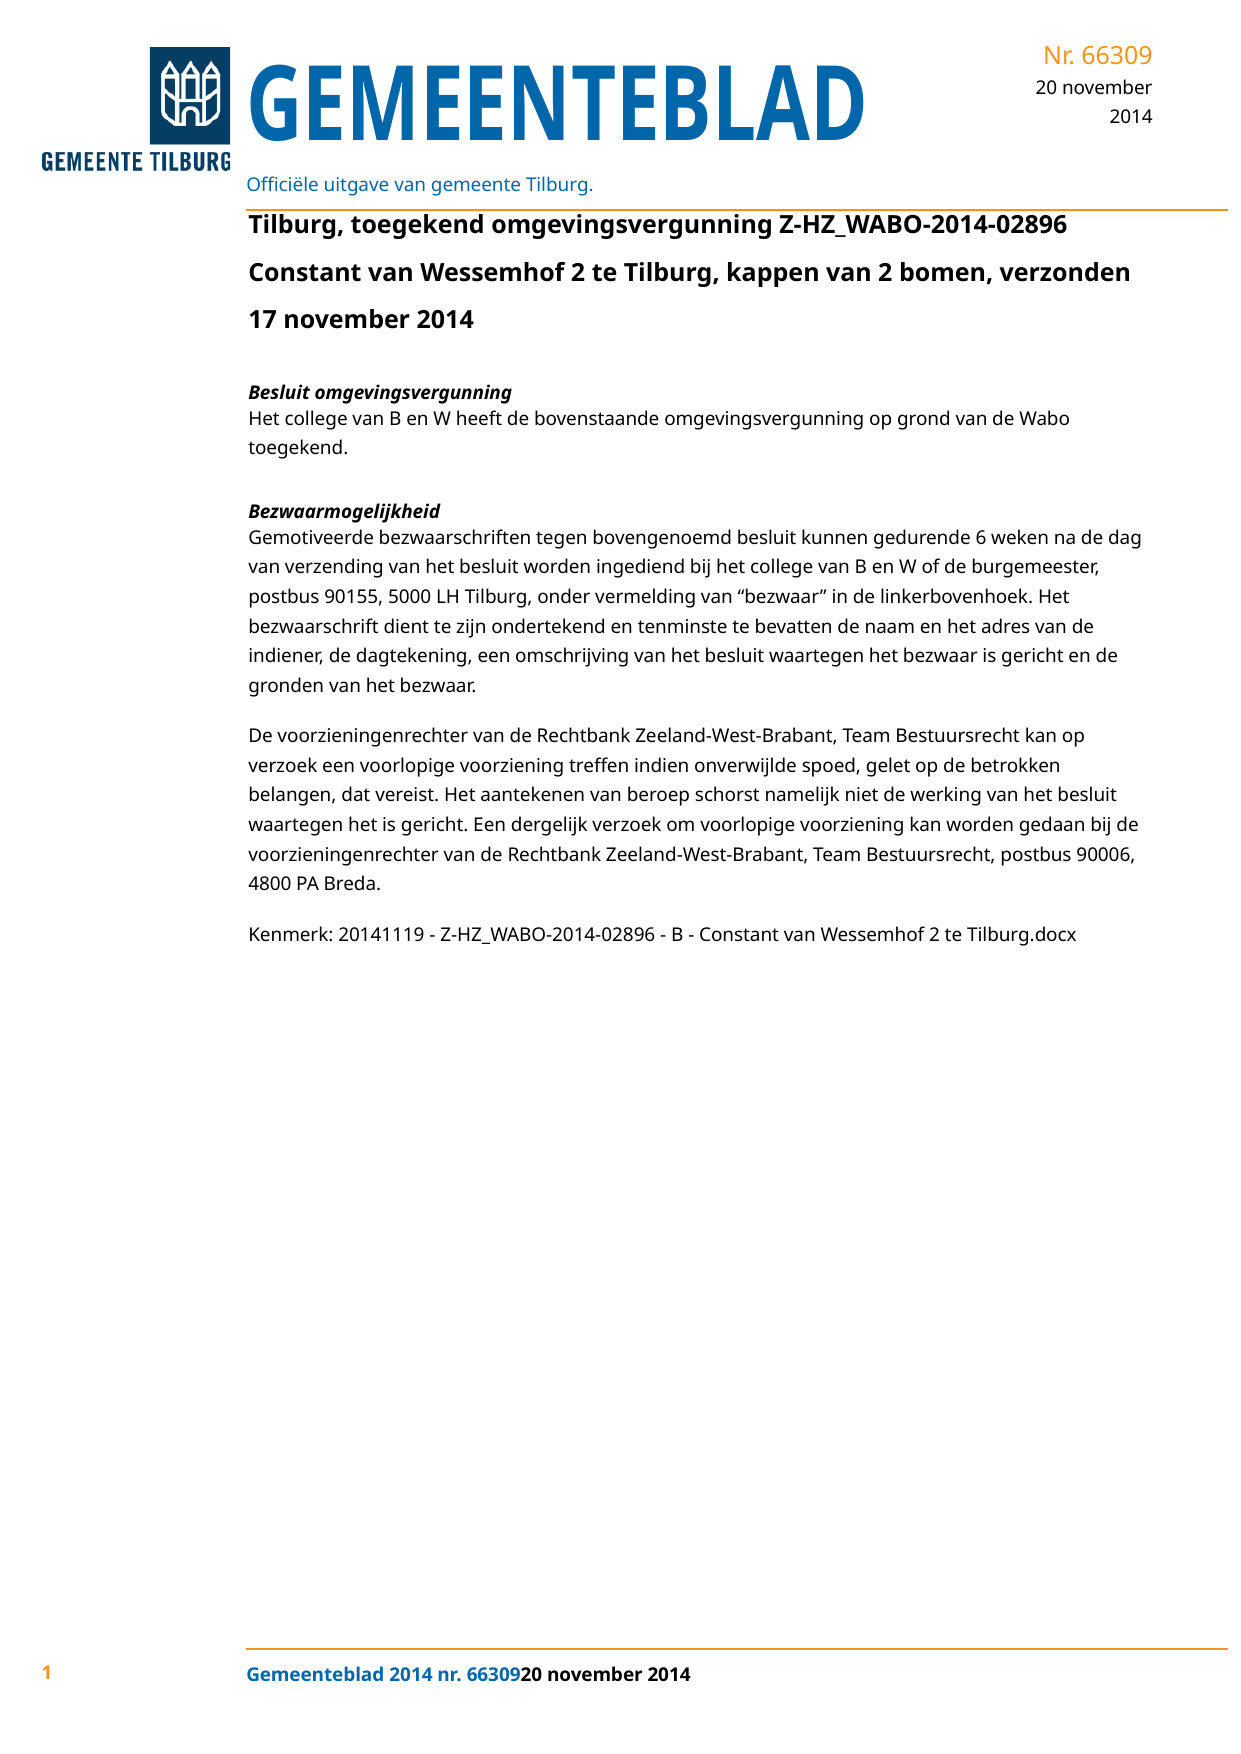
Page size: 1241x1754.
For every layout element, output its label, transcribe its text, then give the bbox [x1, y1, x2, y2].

text Besluit omgevingsvergunning [248, 379, 1152, 405]
text Het college van B en W heeft de bovenstaande omgevingsvergunning op grond van de Wabo toegekend. [248, 405, 1152, 460]
text Gemotiveerde bezwaarschriften tegen bovengenoemd besluit kunnen gedurende 6 weken na de dag van verzending van het besluit worden ingediend bij het college van B en W of de burgemeester, postbus 90155, 5000 LH Tilburg, onder vermelding van “bezwaar” in de linkerbovenhoek. Het bezwaarschrift dient te zijn ondertekend en tenminste te bevatten de naam en het adres van de indiener, de dagtekening, een omschrijving van het besluit waartegen het bezwaar is gericht en de gronden van het bezwaar. [248, 524, 1152, 698]
picture [41, 47, 231, 172]
text Bezwaarmogelijkheid [248, 498, 1152, 524]
text Tilburg, toegekend omgevingsvergunning Z-HZ_WABO-2014-02896 Constant van Wessemhof 2 te Tilburg, kappen van 2 bomen, verzonden 17 november 2014 [248, 211, 1152, 336]
text De voorzieningenrechter van de Rechtbank Zeeland-West-Brabant, Team Bestuursrecht kan op verzoek een voorlopige voorziening treffen indien onverwijlde spoed, gelet op de betrokken belangen, dat vereist. Het aantekenen van beroep schorst namelijk niet de werking van het besluit waartegen het is gericht. Een dergelijk verzoek om voorlopige voorziening kan worden gedaan bij de voorzieningenrechter van de Rechtbank Zeeland-West-Brabant, Team Bestuursrecht, postbus 90006, 4800 PA Breda. [248, 722, 1152, 896]
text Kenmerk: 20141119 - Z-HZ_WABO-2014-02896 - B - Constant van Wessemhof 2 te Tilburg.docx [248, 921, 1152, 946]
